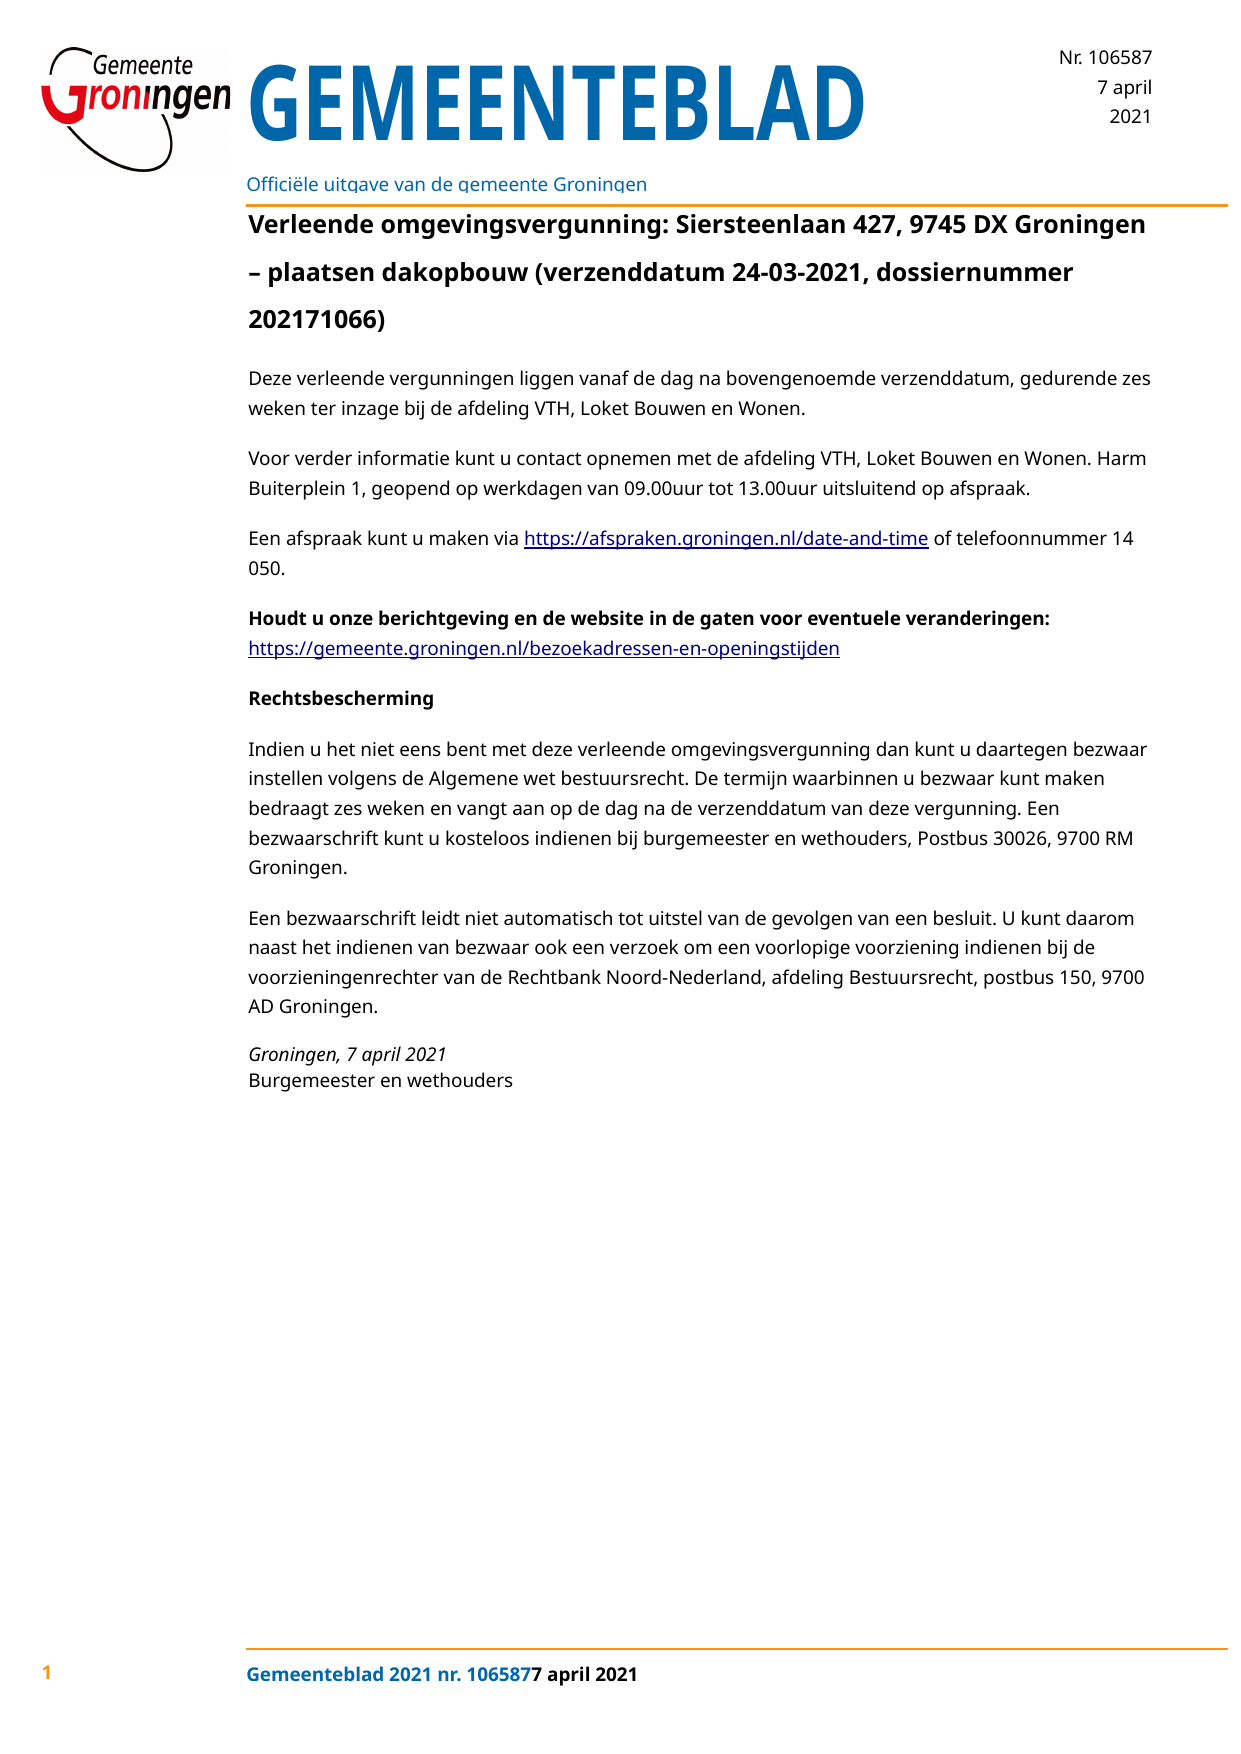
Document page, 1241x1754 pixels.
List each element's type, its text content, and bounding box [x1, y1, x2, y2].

picture [41, 47, 231, 172]
text Voor verder informatie kunt u contact opnemen met de afdeling VTH, Loket Bouwen en Wonen. Harm Buiterplein 1, geopend op werkdagen van 09.00uur tot 13.00uur uitsluitend op afspraak. [248, 446, 1152, 501]
text Houdt u onze berichtgeving en de website in de gaten voor eventuele veranderingen: https://gemeente.groningen.nl/bezoekadressen-en-openingstijden [248, 606, 1152, 661]
text Verleende omgevingsvergunning: Siersteenlaan 427, 9745 DX Groningen – plaatsen dakopbouw (verzenddatum 24-03-2021, dossiernummer 202171066) [248, 207, 1152, 336]
text Groningen, 7 april 2021 [248, 1041, 1152, 1067]
text Rechtsbescherming [248, 686, 1152, 711]
text Deze verleende vergunningen liggen vanaf de dag na bovengenoemde verzenddatum, gedurende zes weken ter inzage bij de afdeling VTH, Loket Bouwen en Wonen. [248, 366, 1152, 421]
text Indien u het niet eens bent met deze verleende omgevingsvergunning dan kunt u daartegen bezwaar instellen volgens de Algemene wet bestuursrecht. De termijn waarbinnen u bezwaar kunt maken bedraagt zes weken en vangt aan op de dag na de verzenddatum van deze vergunning. Een bezwaarschrift kunt u kosteloos indienen bij burgemeester en wethouders, Postbus 30026, 9700 RM Groningen. [248, 736, 1152, 880]
text Burgemeester en wethouders [248, 1067, 1152, 1093]
text Een afspraak kunt u maken via https://afspraken.groningen.nl/date-and-time of telefoonnummer 14 050. [248, 526, 1152, 581]
text Een bezwaarschrift leidt niet automatisch tot uitstel van de gevolgen van een besluit. U kunt daarom naast het indienen van bezwaar ook een verzoek om een voorlopige voorziening indienen bij de voorzieningenrechter van de Rechtbank Noord-Nederland, afdeling Bestuursrecht, postbus 150, 9700 AD Groningen. [248, 905, 1152, 1019]
